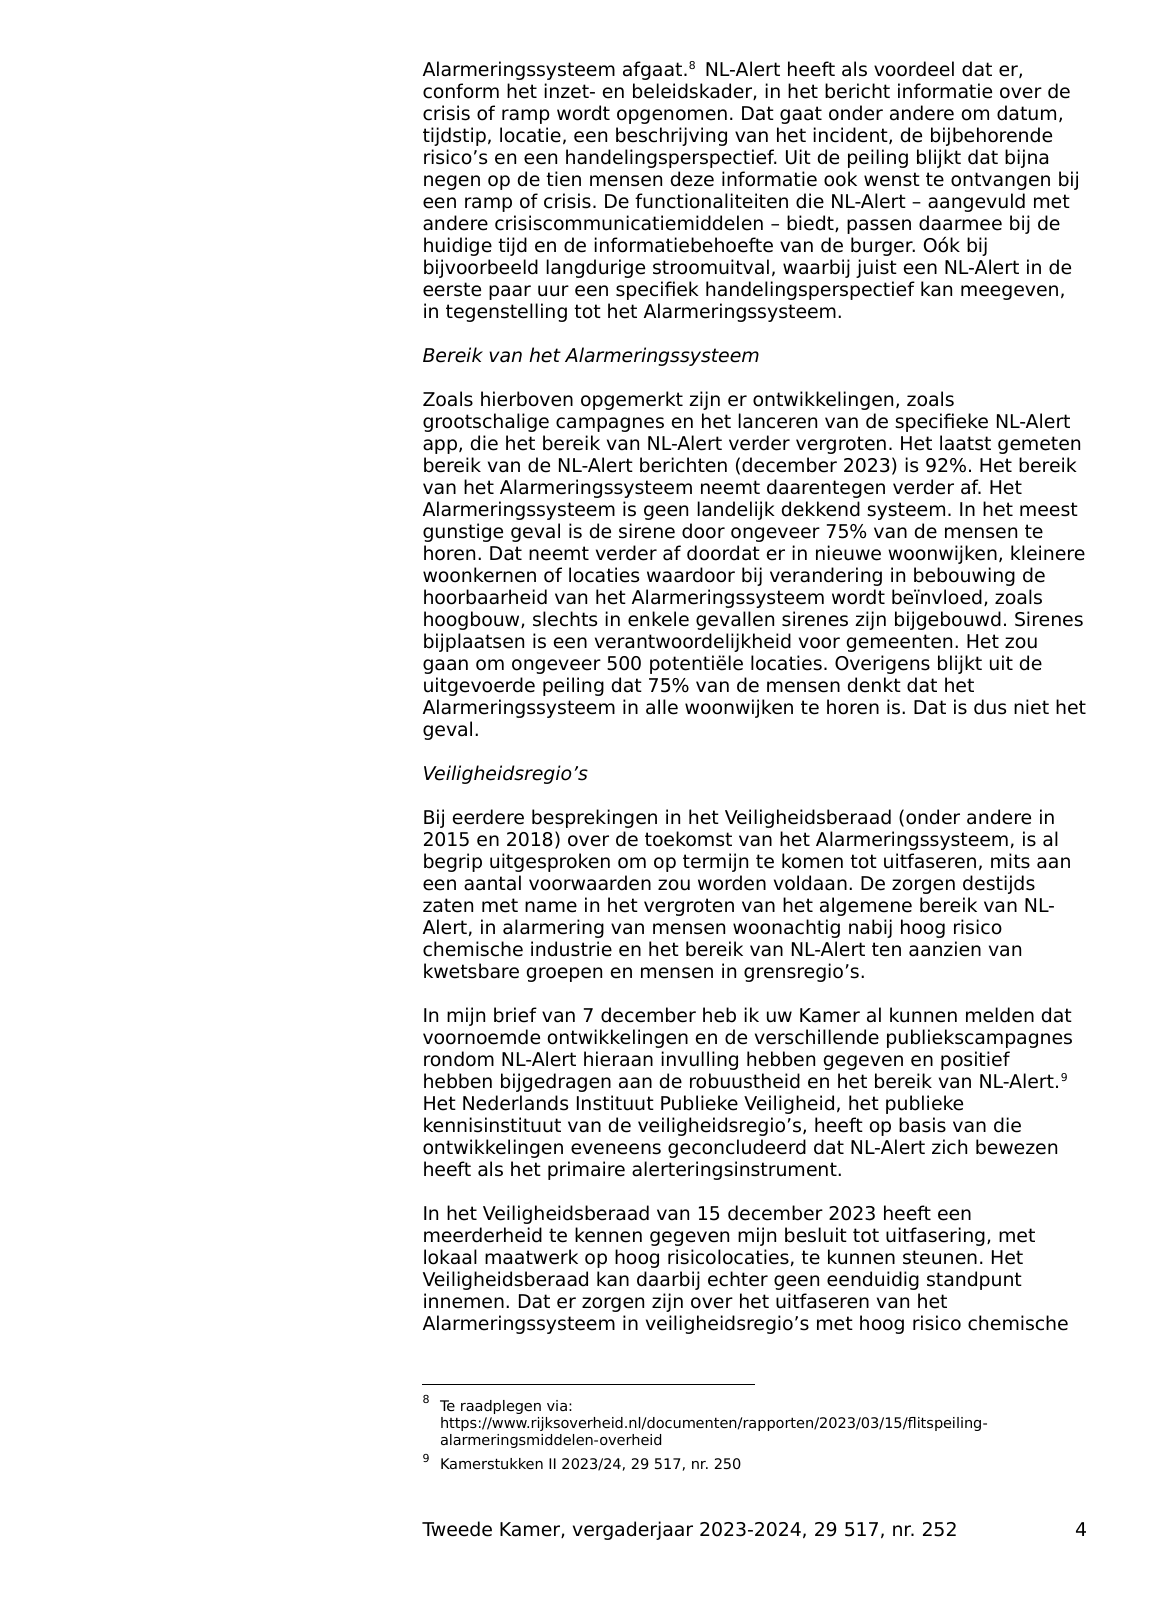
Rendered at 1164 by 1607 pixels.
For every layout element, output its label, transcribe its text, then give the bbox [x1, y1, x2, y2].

text In mijn brief van 7 december heb ik uw Kamer al kunnen melden dat voornoemde ontwikkelingen en de verschillende publiekscampagnes rondom NL-Alert hieraan invulling hebben gegeven en positief hebben bijgedragen aan de robuustheid en het bereik van NL-Alert. Het Nederlands Instituut Publieke Veiligheid, het publieke kennisinstituut van de veiligheidsregio’s, heeft op basis van die ontwikkelingen eveneens geconcludeerd dat NL-Alert zich bewezen heeft als het primaire alerteringsinstrument. [422, 1005, 1087, 1181]
text In het Veiligheidsberaad van 15 december 2023 heeft een meerderheid te kennen gegeven mijn besluit tot uitfasering, met lokaal maatwerk op hoog risicolocaties, te kunnen steunen. Het Veiligheidsberaad kan daarbij echter geen eenduidig standpunt innemen. Dat er zorgen zijn over het uitfaseren van het Alarmeringssysteem in veiligheidsregio’s met hoog risico chemische [422, 1203, 1087, 1335]
text Bij eerdere besprekingen in het Veiligheidsberaad (onder andere in 2015 en 2018) over de toekomst van het Alarmeringssysteem, is al begrip uitgesproken om op termijn te komen tot uitfaseren, mits aan een aantal voorwaarden zou worden voldaan. De zorgen destijds zaten met name in het vergroten van het algemene bereik van NL-Alert, in alarmering van mensen woonachtig nabij hoog risico chemische industrie en het bereik van NL-Alert ten aanzien van kwetsbare groepen en mensen in grensregio’s. [422, 807, 1087, 983]
text Kamerstukken II 2023/24, 29 517, nr. 250 [422, 1452, 1087, 1474]
subtitle Veiligheidsregio’s [422, 763, 1087, 785]
text Te raadplegen via: https://www.rijksoverheid.nl/documenten/rapporten/2023/03/15/flitspeiling-alarmeringsmiddelen-overheid [422, 1393, 1087, 1449]
text Alarmeringssysteem afgaat. NL-Alert heeft als voordeel dat er, conform het inzet- en beleidskader, in het bericht informatie over de crisis of ramp wordt opgenomen. Dat gaat onder andere om datum, tijdstip, locatie, een beschrijving van het incident, de bijbehorende risico’s en een handelingsperspectief. Uit de peiling blijkt dat bijna negen op de tien mensen deze informatie ook wenst te ontvangen bij een ramp of crisis. De functionaliteiten die NL-Alert – aangevuld met andere crisiscommunicatiemiddelen – biedt, passen daarmee bij de huidige tijd en de informatiebehoefte van de burger. Oók bij bijvoorbeeld langdurige stroomuitval, waarbij juist een NL-Alert in de eerste paar uur een specifiek handelingsperspectief kan meegeven, in tegenstelling tot het Alarmeringssysteem. [422, 59, 1087, 323]
subtitle Bereik van het Alarmeringssysteem [422, 345, 1087, 367]
text Zoals hierboven opgemerkt zijn er ontwikkelingen, zoals grootschalige campagnes en het lanceren van de specifieke NL-Alert app, die het bereik van NL-Alert verder vergroten. Het laatst gemeten bereik van de NL-Alert berichten (december 2023) is 92%. Het bereik van het Alarmeringssysteem neemt daarentegen verder af. Het Alarmeringssysteem is geen landelijk dekkend systeem. In het meest gunstige geval is de sirene door ongeveer 75% van de mensen te horen. Dat neemt verder af doordat er in nieuwe woonwijken, kleinere woonkernen of locaties waardoor bij verandering in bebouwing de hoorbaarheid van het Alarmeringssysteem wordt beïnvloed, zoals hoogbouw, slechts in enkele gevallen sirenes zijn bijgebouwd. Sirenes bijplaatsen is een verantwoordelijkheid voor gemeenten. Het zou gaan om ongeveer 500 potentiële locaties. Overigens blijkt uit de uitgevoerde peiling dat 75% van de mensen denkt dat het Alarmeringssysteem in alle woonwijken te horen is. Dat is dus niet het geval. [422, 389, 1087, 741]
